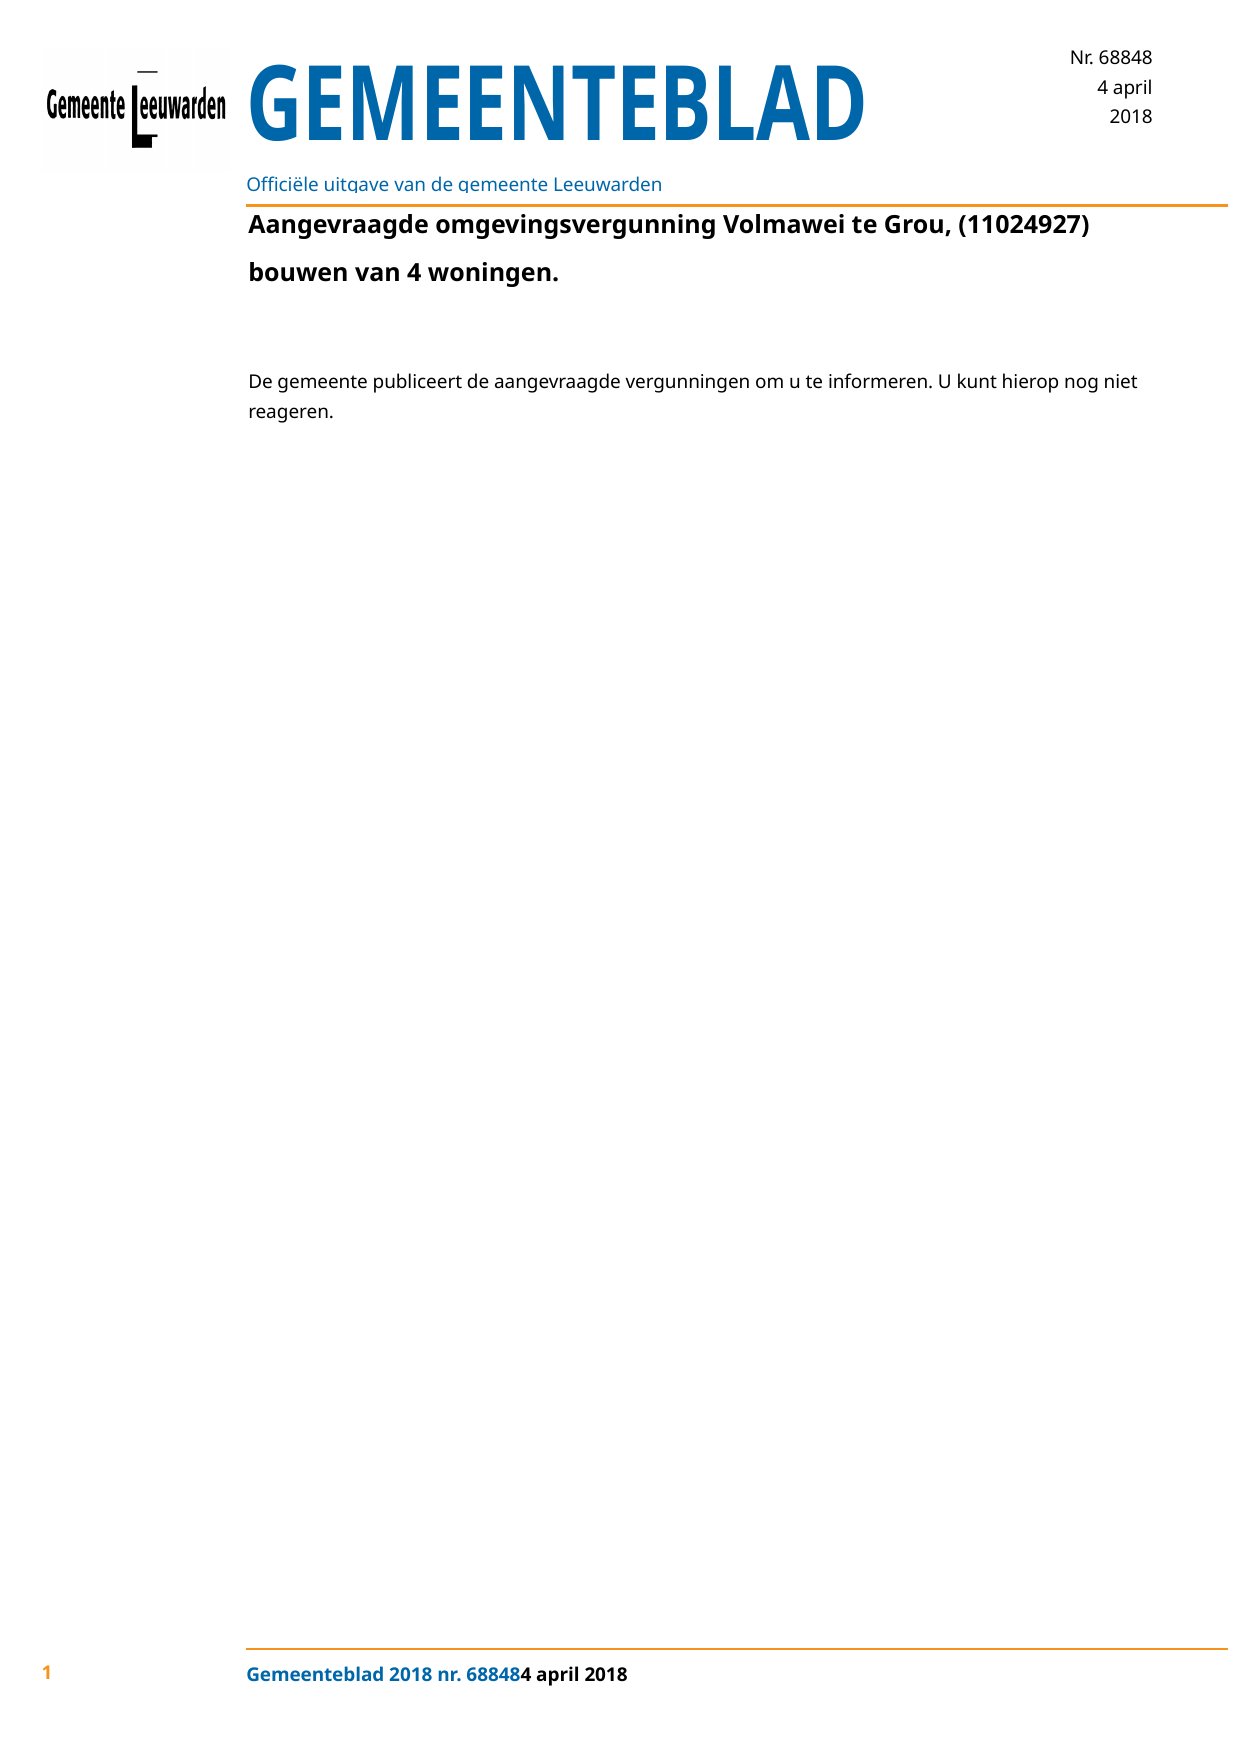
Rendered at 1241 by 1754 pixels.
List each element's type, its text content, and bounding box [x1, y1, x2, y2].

text Aangevraagde omgevingsvergunning Volmawei te Grou, (11024927) bouwen van 4 woningen. [248, 207, 1152, 288]
picture [41, 47, 231, 172]
text De gemeente publiceert de aangevraagde vergunningen om u te informeren. U kunt hierop nog niet reageren. [248, 368, 1152, 424]
